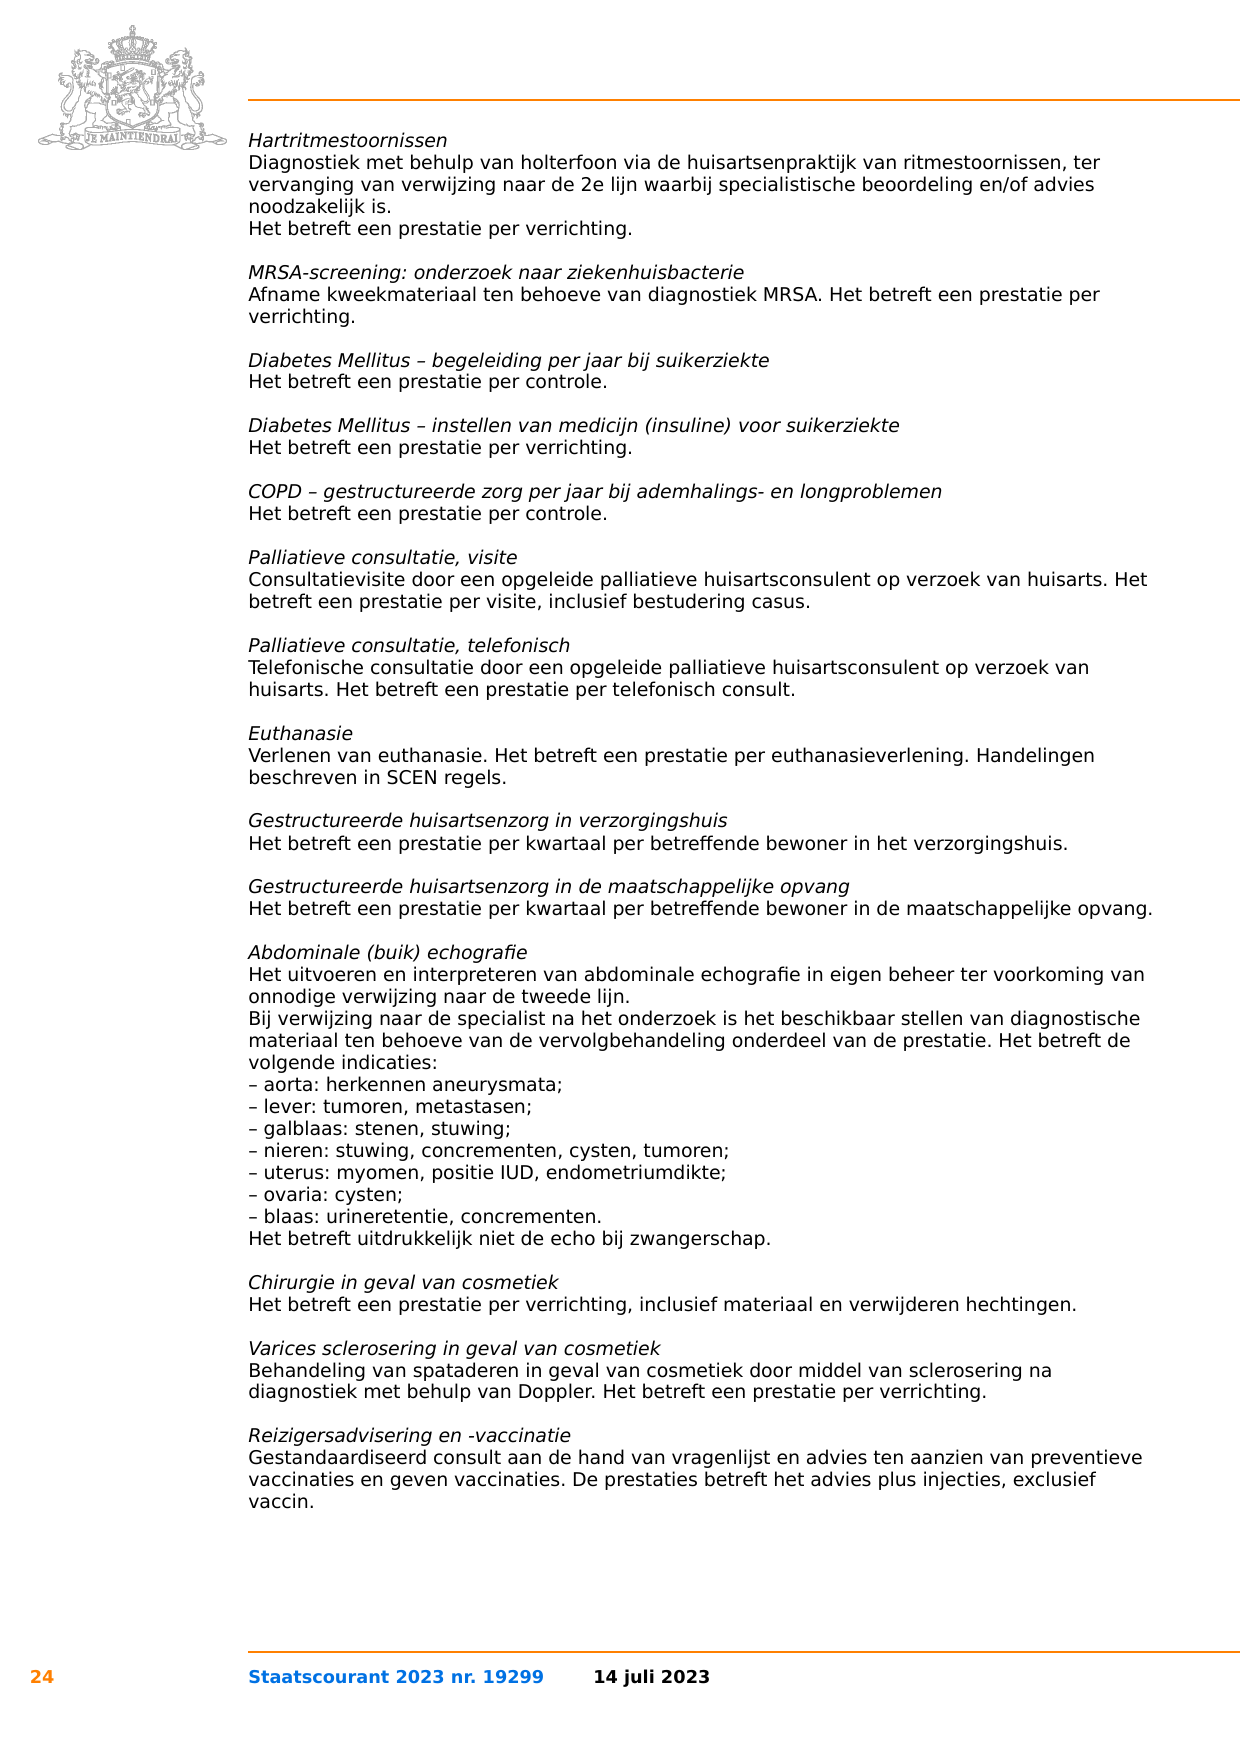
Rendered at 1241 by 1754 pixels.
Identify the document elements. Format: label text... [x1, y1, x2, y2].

subtitle Palliatieve consultatie, telefonisch [248, 635, 1163, 657]
text Het uitvoeren en interpreteren van abdominale echografie in eigen beheer ter voorkoming van onnodige verwijzing naar de tweede lijn. [248, 964, 1163, 1008]
text – lever: tumoren, metastasen; [248, 1096, 1163, 1118]
text Verlenen van euthanasie. Het betreft een prestatie per euthanasieverlening. Handelingen beschreven in SCEN regels. [248, 744, 1163, 788]
text Het betreft een prestatie per kwartaal per betreffende bewoner in de maatschappelijke opvang. [248, 898, 1163, 920]
text Diagnostiek met behulp van holterfoon via de huisartsenpraktijk van ritmestoornissen, ter vervanging van verwijzing naar de 2e lijn waarbij specialistische beoordeling en/of advies noodzakelijk is. [248, 152, 1163, 218]
text – nieren: stuwing, concrementen, cysten, tumoren; [248, 1140, 1163, 1162]
picture [38, 25, 227, 150]
text Het betreft een prestatie per kwartaal per betreffende bewoner in het verzorgingshuis. [248, 832, 1163, 854]
text Consultatievisite door een opgeleide palliatieve huisartsconsulent op verzoek van huisarts. Het betreft een prestatie per visite, inclusief bestudering casus. [248, 569, 1163, 613]
text Het betreft een prestatie per controle. [248, 503, 1163, 525]
text Het betreft een prestatie per verrichting. [248, 218, 1163, 240]
subtitle Euthanasie [248, 723, 1163, 744]
text Afname kweekmateriaal ten behoeve van diagnostiek MRSA. Het betreft een prestatie per verrichting. [248, 284, 1163, 328]
subtitle Abdominale (buik) echografie [248, 942, 1163, 964]
subtitle Gestructureerde huisartsenzorg in de maatschappelijke opvang [248, 876, 1163, 898]
subtitle Hartritmestoornissen [248, 130, 1163, 152]
subtitle COPD – gestructureerde zorg per jaar bij ademhalings- en longproblemen [248, 481, 1163, 503]
text Behandeling van spataderen in geval van cosmetiek door middel van sclerosering na diagnostiek met behulp van Doppler. Het betreft een prestatie per verrichting. [248, 1359, 1163, 1403]
text – uterus: myomen, positie IUD, endometriumdikte; [248, 1162, 1163, 1184]
text Het betreft een prestatie per verrichting, inclusief materiaal en verwijderen hechtingen. [248, 1294, 1163, 1316]
subtitle Palliatieve consultatie, visite [248, 547, 1163, 569]
text Telefonische consultatie door een opgeleide palliatieve huisartsconsulent op verzoek van huisarts. Het betreft een prestatie per telefonisch consult. [248, 657, 1163, 701]
subtitle Varices sclerosering in geval van cosmetiek [248, 1337, 1163, 1359]
subtitle Chirurgie in geval van cosmetiek [248, 1272, 1163, 1294]
text Het betreft een prestatie per controle. [248, 371, 1163, 393]
subtitle Gestructureerde huisartsenzorg in verzorgingshuis [248, 810, 1163, 832]
text – blaas: urineretentie, concrementen. [248, 1206, 1163, 1228]
text Het betreft een prestatie per verrichting. [248, 437, 1163, 459]
subtitle Diabetes Mellitus – instellen van medicijn (insuline) voor suikerziekte [248, 415, 1163, 437]
text – ovaria: cysten; [248, 1184, 1163, 1206]
text Bij verwijzing naar de specialist na het onderzoek is het beschikbaar stellen van diagnostische materiaal ten behoeve van de vervolgbehandeling onderdeel van de prestatie. Het betreft de volgende indicaties: [248, 1008, 1163, 1074]
subtitle Reizigersadvisering en -vaccinatie [248, 1425, 1163, 1447]
subtitle Diabetes Mellitus – begeleiding per jaar bij suikerziekte [248, 349, 1163, 371]
text – galblaas: stenen, stuwing; [248, 1118, 1163, 1140]
text Het betreft uitdrukkelijk niet de echo bij zwangerschap. [248, 1228, 1163, 1250]
text – aorta: herkennen aneurysmata; [248, 1074, 1163, 1096]
subtitle MRSA-screening: onderzoek naar ziekenhuisbacterie [248, 262, 1163, 284]
text Gestandaardiseerd consult aan de hand van vragenlijst en advies ten aanzien van preventieve vaccinaties en geven vaccinaties. De prestaties betreft het advies plus injecties, exclusief vaccin. [248, 1447, 1163, 1513]
